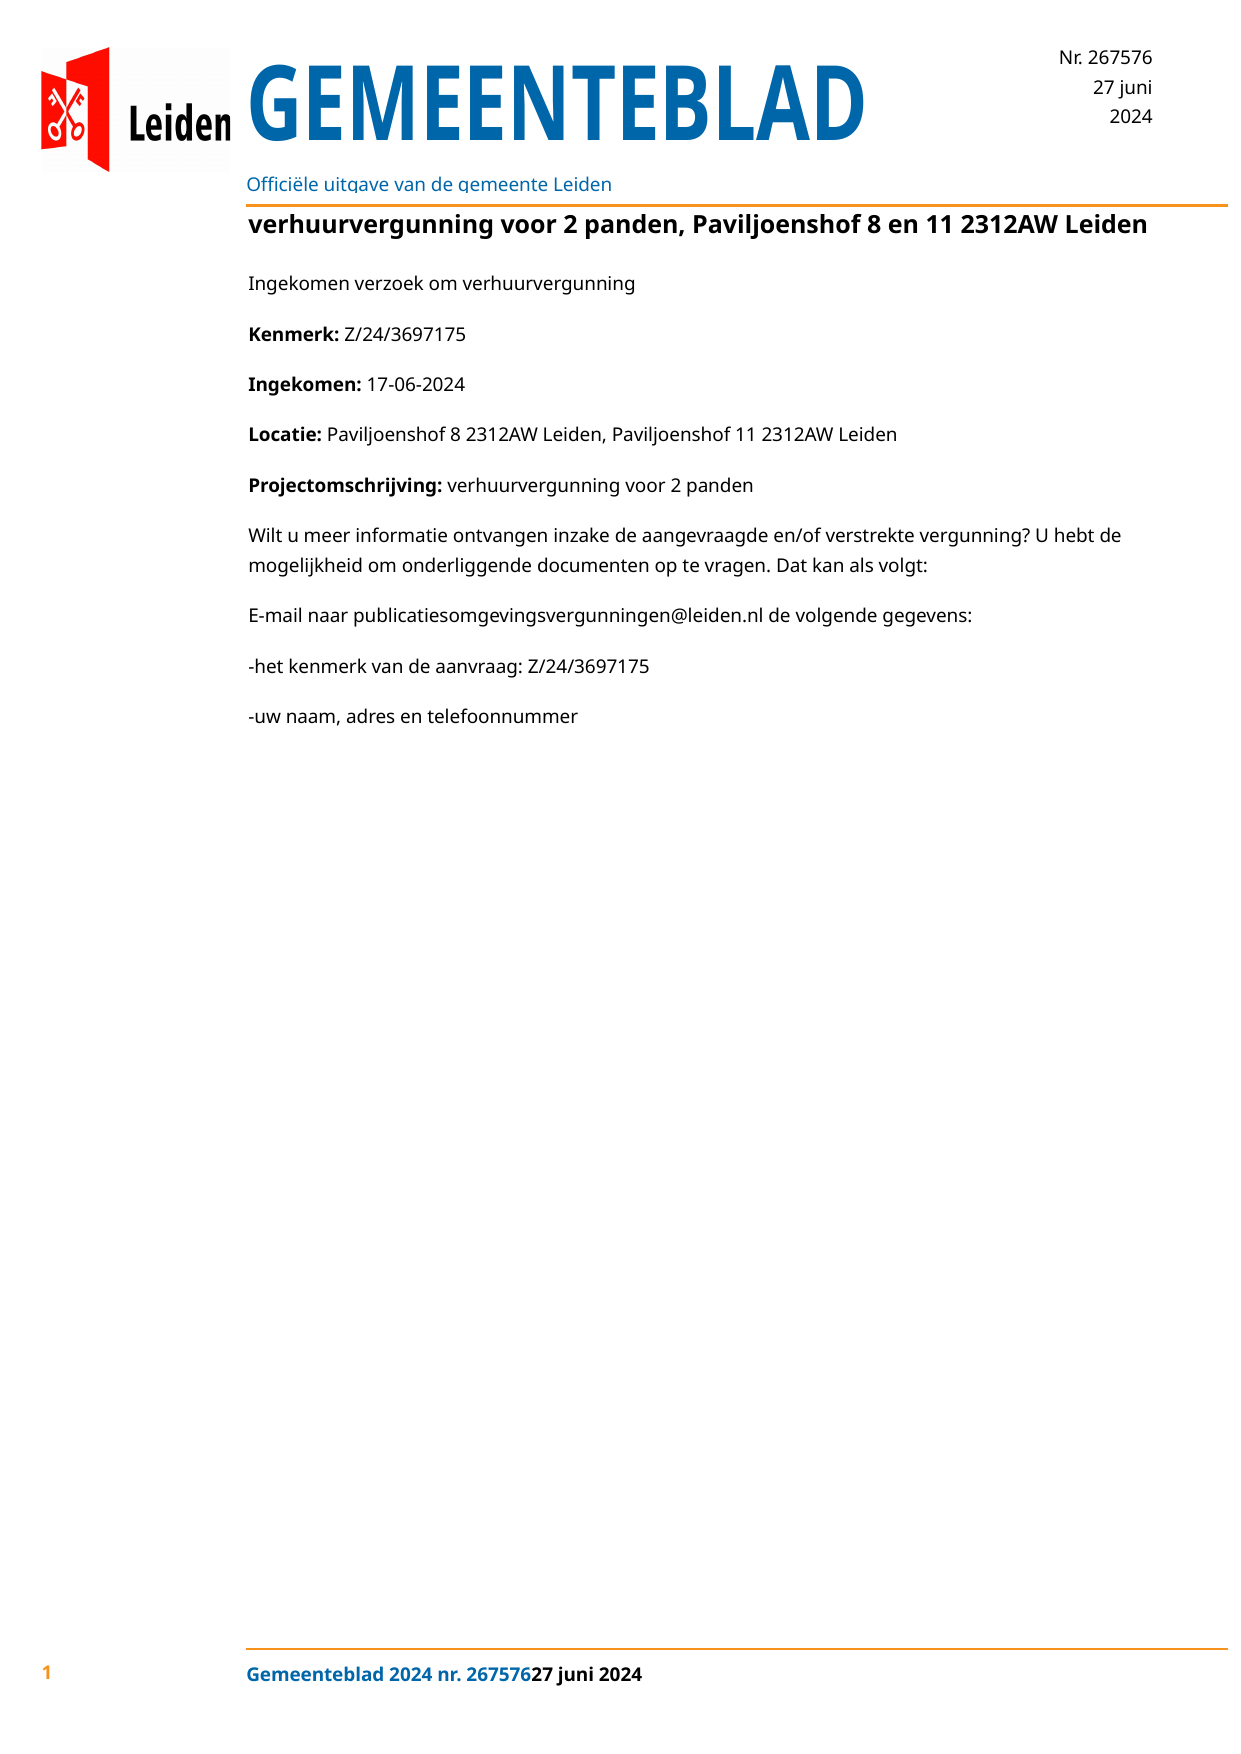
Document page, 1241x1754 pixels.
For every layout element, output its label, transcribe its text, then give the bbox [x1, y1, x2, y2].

text Wilt u meer informatie ontvangen inzake de aangevraagde en/of verstrekte vergunning? U hebt de mogelijkheid om onderliggende documenten op te vragen. Dat kan als volgt: [248, 522, 1152, 578]
text Kenmerk: Z/24/3697175 [248, 321, 1152, 346]
text Ingekomen: 17-06-2024 [248, 371, 1152, 397]
text -het kenmerk van de aanvraag: Z/24/3697175 [248, 653, 1152, 678]
picture [41, 47, 231, 172]
text Ingekomen verzoek om verhuurvergunning [248, 270, 1152, 296]
text Locatie: Paviljoenshof 8 2312AW Leiden, Paviljoenshof 11 2312AW Leiden [248, 422, 1152, 447]
text verhuurvergunning voor 2 panden, Paviljoenshof 8 en 11 2312AW Leiden [248, 207, 1152, 241]
text Projectomschrijving: verhuurvergunning voor 2 panden [248, 472, 1152, 498]
text E-mail naar publicatiesomgevingsvergunningen@leiden.nl de volgende gegevens: [248, 602, 1152, 628]
text -uw naam, adres en telefoonnummer [248, 703, 1152, 729]
